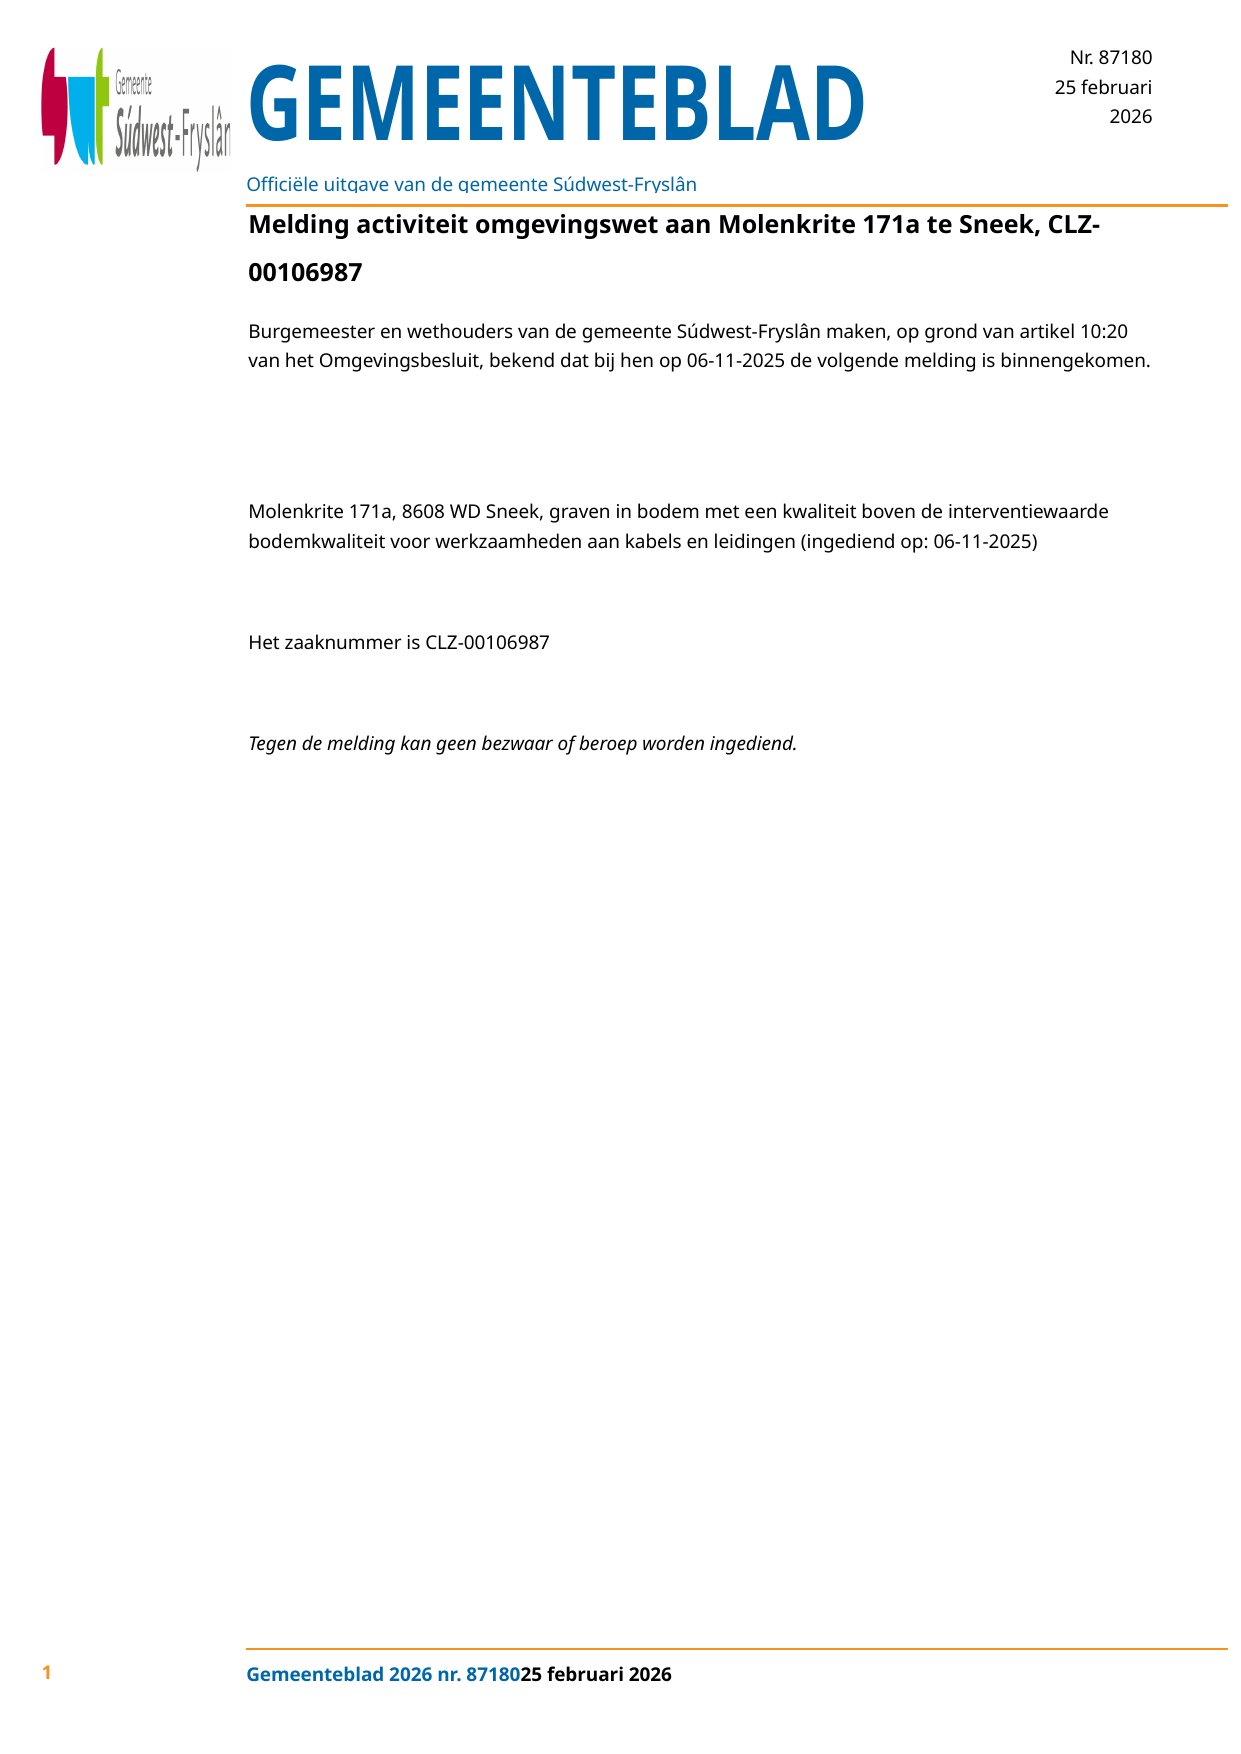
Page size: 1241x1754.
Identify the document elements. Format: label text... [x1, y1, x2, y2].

text Tegen de melding kan geen bezwaar of beroep worden ingediend. [248, 730, 1152, 756]
picture [41, 47, 231, 172]
text Burgemeester en wethouders van de gemeente Súdwest-Fryslân maken, op grond van artikel 10:20 van het Omgevingsbesluit, bekend dat bij hen op 06-11-2025 de volgende melding is binnengekomen. [248, 318, 1152, 373]
text Het zaaknummer is CLZ-00106987 [248, 629, 1152, 655]
text Melding activiteit omgevingswet aan Molenkrite 171a te Sneek, CLZ-00106987 [248, 207, 1152, 288]
text Molenkrite 171a, 8608 WD Sneek, graven in bodem met een kwaliteit boven de interventiewaarde bodemkwaliteit voor werkzaamheden aan kabels en leidingen (ingediend op: 06-11-2025) [248, 499, 1152, 554]
